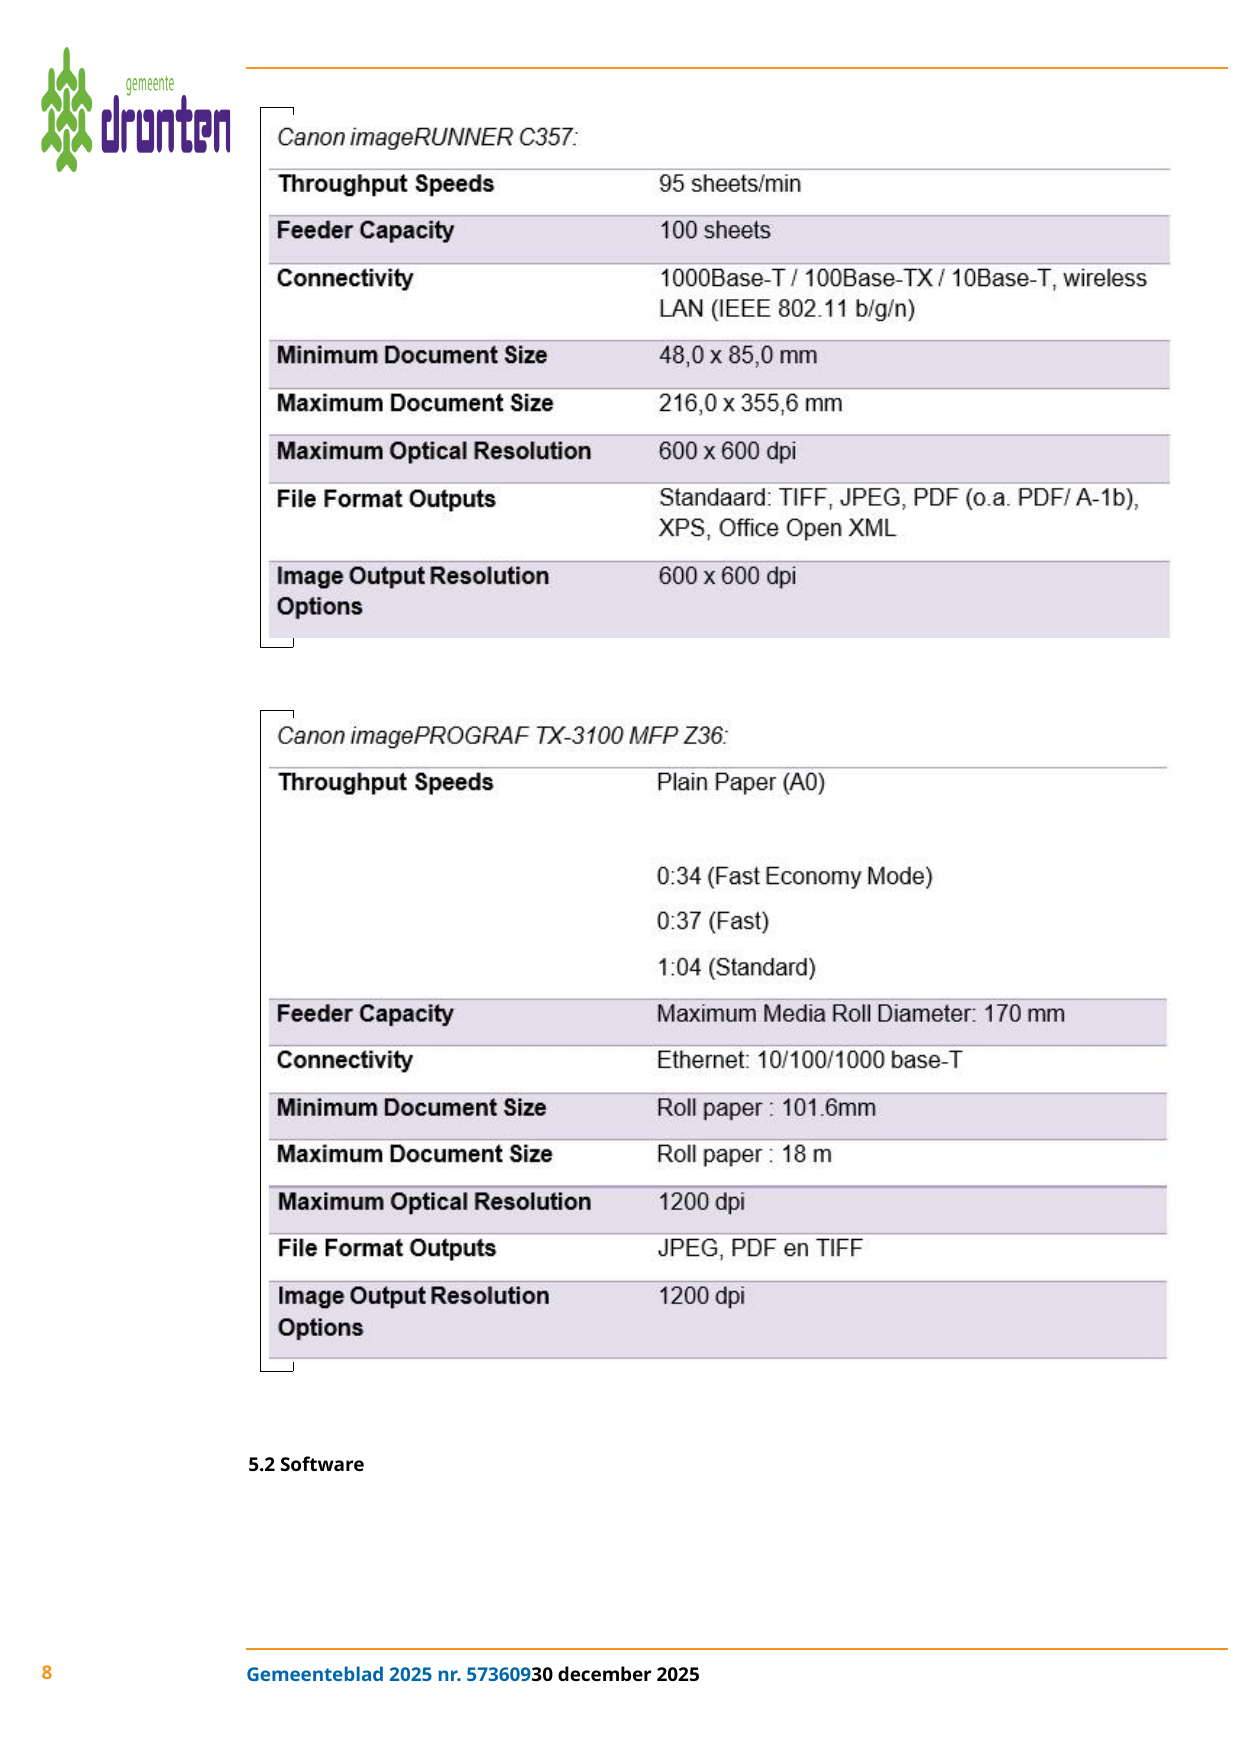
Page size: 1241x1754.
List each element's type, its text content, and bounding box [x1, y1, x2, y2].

text 5.2 Software [248, 1451, 1152, 1477]
picture [268, 115, 1173, 638]
picture [41, 47, 231, 172]
picture [268, 718, 1173, 1362]
